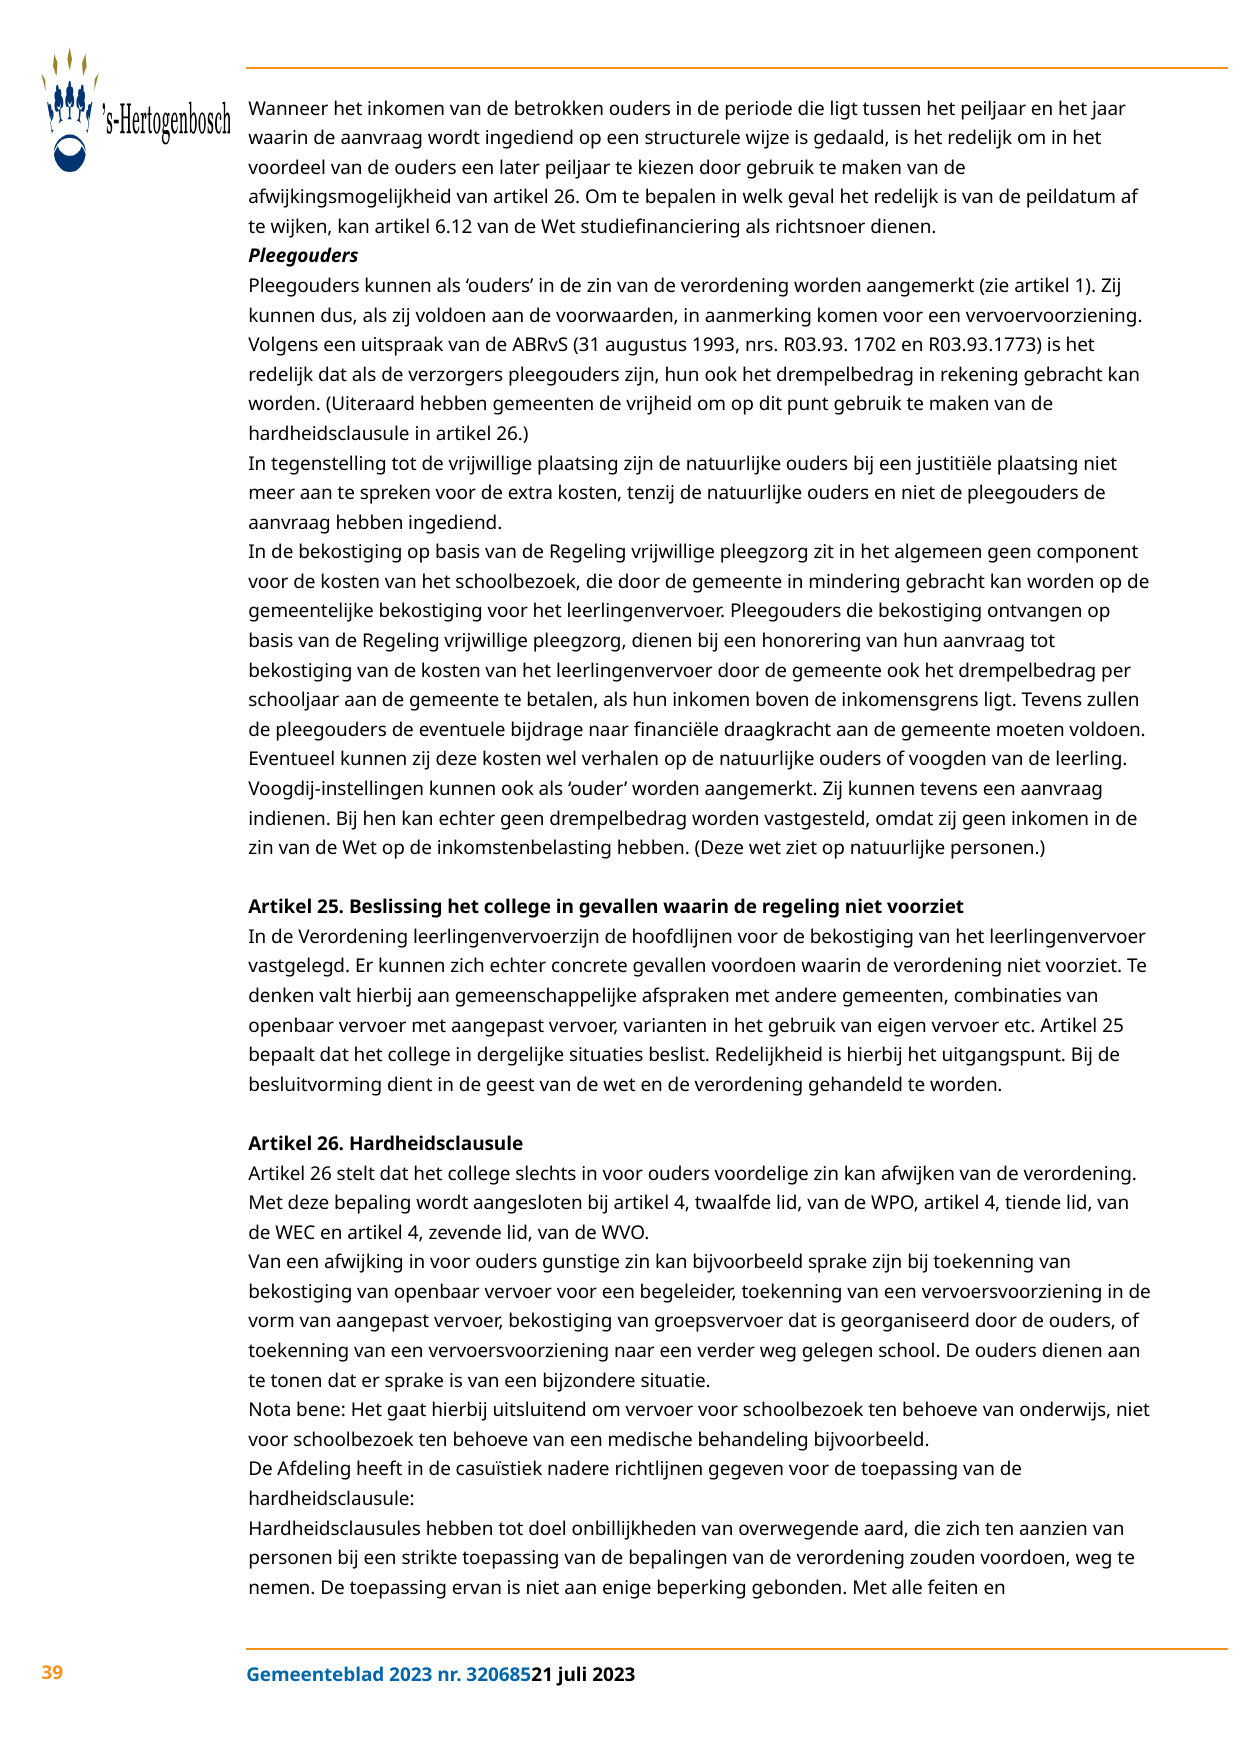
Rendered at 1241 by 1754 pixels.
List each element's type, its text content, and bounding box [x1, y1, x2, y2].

text Pleegouders [248, 243, 1152, 268]
text De Afdeling heeft in de casuïstiek nadere richtlijnen gegeven voor de toepassing van de hardheidsclausule: [248, 1456, 1152, 1511]
picture [41, 47, 231, 172]
text Voogdij-instellingen kunnen ook als ‘ouder’ worden aangemerkt. Zij kunnen tevens een aanvraag indienen. Bij hen kan echter geen drempelbedrag worden vastgesteld, omdat zij geen inkomen in de zin van de Wet op de inkomstenbelasting hebben. (Deze wet ziet op natuurlijke personen.) [248, 775, 1152, 860]
text Artikel 25. Beslissing het college in gevallen waarin de regeling niet voorziet [248, 893, 1152, 919]
text In tegenstelling tot de vrijwillige plaatsing zijn de natuurlijke ouders bij een justitiële plaatsing niet meer aan te spreken voor de extra kosten, tenzij de natuurlijke ouders en niet de pleegouders de aanvraag hebben ingediend. [248, 450, 1152, 535]
text Artikel 26 stelt dat het college slechts in voor ouders voordelige zin kan afwijken van de verordening. Met deze bepaling wordt aangesloten bij artikel 4, twaalfde lid, van de WPO, artikel 4, tiende lid, van de WEC en artikel 4, zevende lid, van de WVO. [248, 1160, 1152, 1245]
text Nota bene: Het gaat hierbij uitsluitend om vervoer voor schoolbezoek ten behoeve van onderwijs, niet voor schoolbezoek ten behoeve van een medische behandeling bijvoorbeeld. [248, 1396, 1152, 1452]
text Wanneer het inkomen van de betrokken ouders in de periode die ligt tussen het peiljaar en het jaar waarin de aanvraag wordt ingediend op een structurele wijze is gedaald, is het redelijk om in het voordeel van de ouders een later peiljaar te kiezen door gebruik te maken van de afwijkingsmogelijkheid van artikel 26. Om te bepalen in welk geval het redelijk is van de peildatum af te wijken, kan artikel 6.12 van de Wet studiefinanciering als richtsnoer dienen. [248, 95, 1152, 239]
text Pleegouders kunnen als ‘ouders’ in de zin van de verordening worden aangemerkt (zie artikel 1). Zij kunnen dus, als zij voldoen aan de voorwaarden, in aanmerking komen voor een vervoervoorziening. Volgens een uitspraak van de ABRvS (31 augustus 1993, nrs. R03.93. 1702 en R03.93.1773) is het redelijk dat als de verzorgers pleegouders zijn, hun ook het drempelbedrag in rekening gebracht kan worden. (Uiteraard hebben gemeenten de vrijheid om op dit punt gebruik te maken van de hardheidsclausule in artikel 26.) [248, 272, 1152, 446]
text Hardheidsclausules hebben tot doel onbillijkheden van overwegende aard, die zich ten aanzien van personen bij een strikte toepassing van de bepalingen van de verordening zouden voordoen, weg te nemen. De toepassing ervan is niet aan enige beperking gebonden. Met alle feiten en [248, 1515, 1152, 1600]
text In de Verordening leerlingenvervoerzijn de hoofdlijnen voor de bekostiging van het leerlingenvervoer vastgelegd. Er kunnen zich echter concrete gevallen voordoen waarin de verordening niet voorziet. Te denken valt hierbij aan gemeenschappelijke afspraken met andere gemeenten, combinaties van openbaar vervoer met aangepast vervoer, varianten in het gebruik van eigen vervoer etc. Artikel 25 bepaalt dat het college in dergelijke situaties beslist. Redelijkheid is hierbij het uitgangspunt. Bij de besluitvorming dient in de geest van de wet en de verordening gehandeld te worden. [248, 923, 1152, 1097]
text In de bekostiging op basis van de Regeling vrijwillige pleegzorg zit in het algemeen geen component voor de kosten van het schoolbezoek, die door de gemeente in mindering gebracht kan worden op de gemeentelijke bekostiging voor het leerlingenvervoer. Pleegouders die bekostiging ontvangen op basis van de Regeling vrijwillige pleegzorg, dienen bij een honorering van hun aanvraag tot bekostiging van de kosten van het leerlingenvervoer door de gemeente ook het drempelbedrag per schooljaar aan de gemeente te betalen, als hun inkomen boven de inkomensgrens ligt. Tevens zullen de pleegouders de eventuele bijdrage naar financiële draagkracht aan de gemeente moeten voldoen. Eventueel kunnen zij deze kosten wel verhalen op de natuurlijke ouders of voogden van de leerling. [248, 538, 1152, 771]
text Van een afwijking in voor ouders gunstige zin kan bijvoorbeeld sprake zijn bij toekenning van bekostiging van openbaar vervoer voor een begeleider, toekenning van een vervoersvoorziening in de vorm van aangepast vervoer, bekostiging van groepsvervoer dat is georganiseerd door de ouders, of toekenning van een vervoersvoorziening naar een verder weg gelegen school. De ouders dienen aan te tonen dat er sprake is van een bijzondere situatie. [248, 1248, 1152, 1393]
text Artikel 26. Hardheidsclausule [248, 1130, 1152, 1156]
